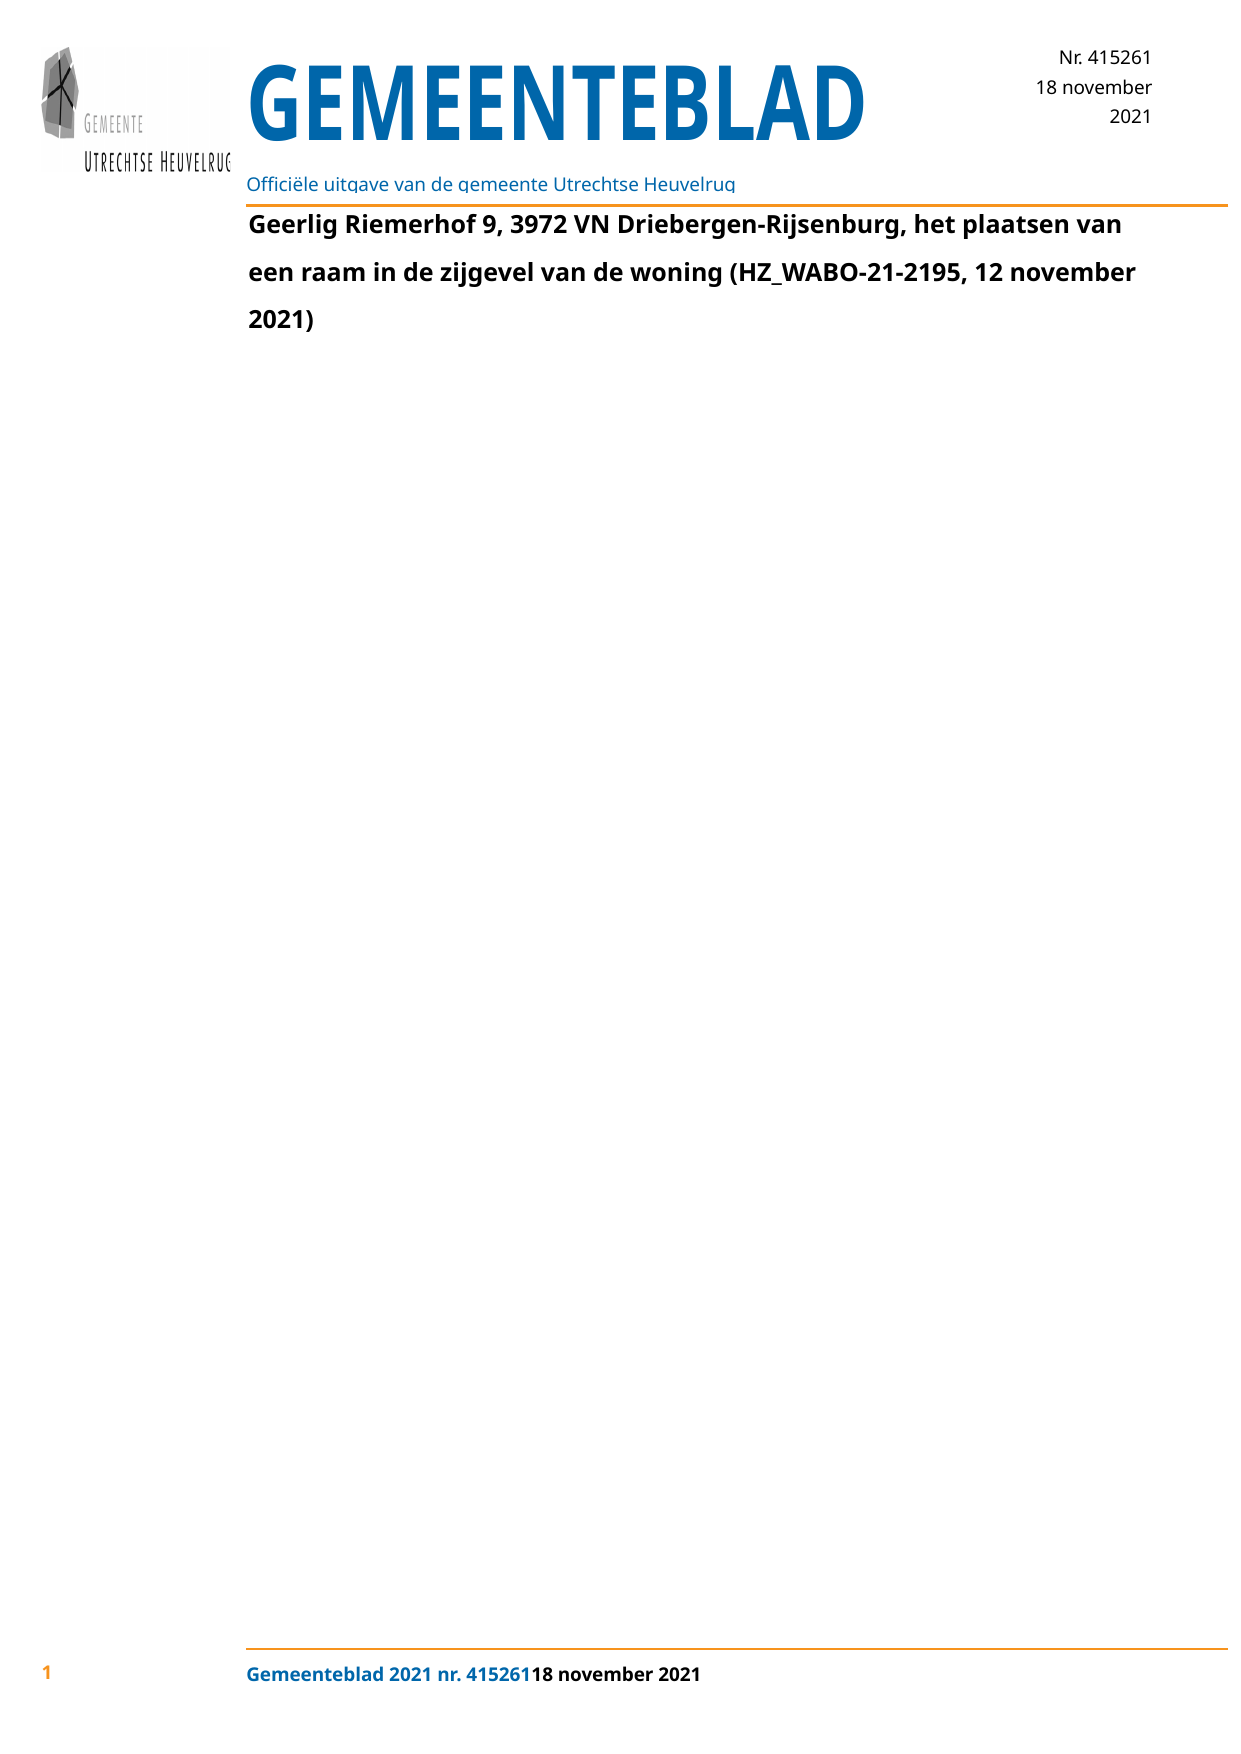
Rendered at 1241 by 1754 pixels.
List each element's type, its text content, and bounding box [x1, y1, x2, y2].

picture [41, 47, 231, 172]
text Geerlig Riemerhof 9, 3972 VN Driebergen-Rijsenburg, het plaatsen van een raam in de zijgevel van de woning (HZ_WABO-21-2195, 12 november 2021) [248, 207, 1152, 336]
